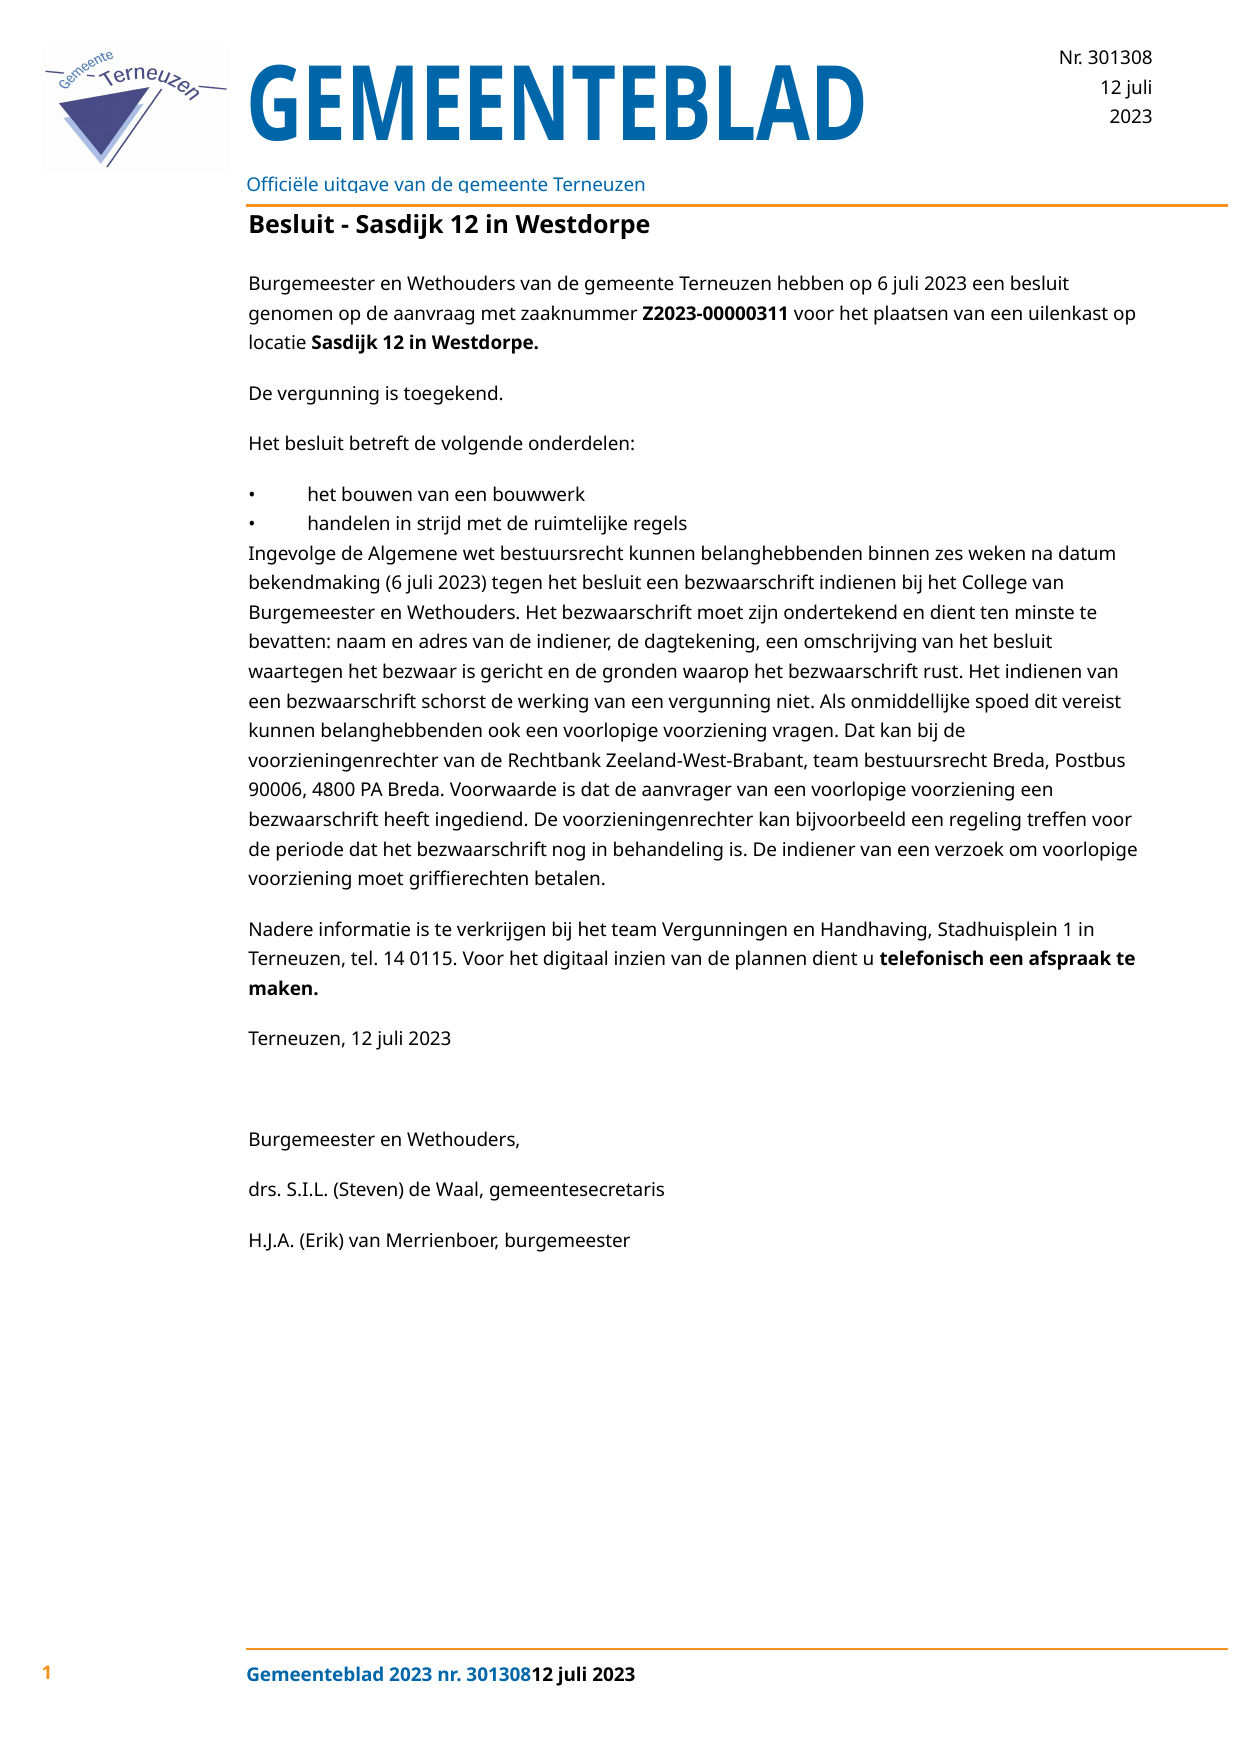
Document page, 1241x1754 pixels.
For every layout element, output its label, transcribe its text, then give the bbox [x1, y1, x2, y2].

text Ingevolge de Algemene wet bestuursrecht kunnen belanghebbenden binnen zes weken na datum bekendmaking (6 juli 2023) tegen het besluit een bezwaarschrift indienen bij het College van Burgemeester en Wethouders. Het bezwaarschrift moet zijn ondertekend en dient ten minste te bevatten: naam en adres van de indiener, de dagtekening, een omschrijving van het besluit waartegen het bezwaar is gericht en de gronden waarop het bezwaarschrift rust. Het indienen van een bezwaarschrift schorst de werking van een vergunning niet. Als onmiddellijke spoed dit vereist kunnen belanghebbenden ook een voorlopige voorziening vragen. Dat kan bij de voorzieningenrechter van de Rechtbank Zeeland-West-Brabant, team bestuursrecht Breda, Postbus 90006, 4800 PA Breda. Voorwaarde is dat de aanvrager van een voorlopige voorziening een bezwaarschrift heeft ingediend. De voorzieningenrechter kan bijvoorbeeld een regeling treffen voor de periode dat het bezwaarschrift nog in behandeling is. De indiener van een verzoek om voorlopige voorziening moet griffierechten betalen. [248, 540, 1152, 891]
text Burgemeester en Wethouders, [248, 1126, 1152, 1152]
list handelen in strijd met de ruimtelijke regels [248, 510, 1152, 536]
text De vergunning is toegekend. [248, 380, 1152, 406]
text Burgemeester en Wethouders van de gemeente Terneuzen hebben op 6 juli 2023 een besluit genomen op de aanvraag met zaaknummer Z2023-00000311 voor het plaatsen van een uilenkast op locatie Sasdijk 12 in Westdorpe. [248, 270, 1152, 355]
text drs. S.I.L. (Steven) de Waal, gemeentesecretaris [248, 1177, 1152, 1202]
text H.J.A. (Erik) van Merrienboer, burgemeester [248, 1227, 1152, 1253]
list het bouwen van een bouwwerk [248, 481, 1152, 506]
text Terneuzen, 12 juli 2023 [248, 1025, 1152, 1051]
text Besluit - Sasdijk 12 in Westdorpe [248, 207, 1152, 241]
text Nadere informatie is te verkrijgen bij het team Vergunningen en Handhaving, Stadhuisplein 1 in Terneuzen, tel. 14 0115. Voor het digitaal inzien van de plannen dient u telefonisch een afspraak te maken. [248, 916, 1152, 1001]
picture [41, 47, 231, 172]
text Het besluit betreft de volgende onderdelen: [248, 430, 1152, 456]
